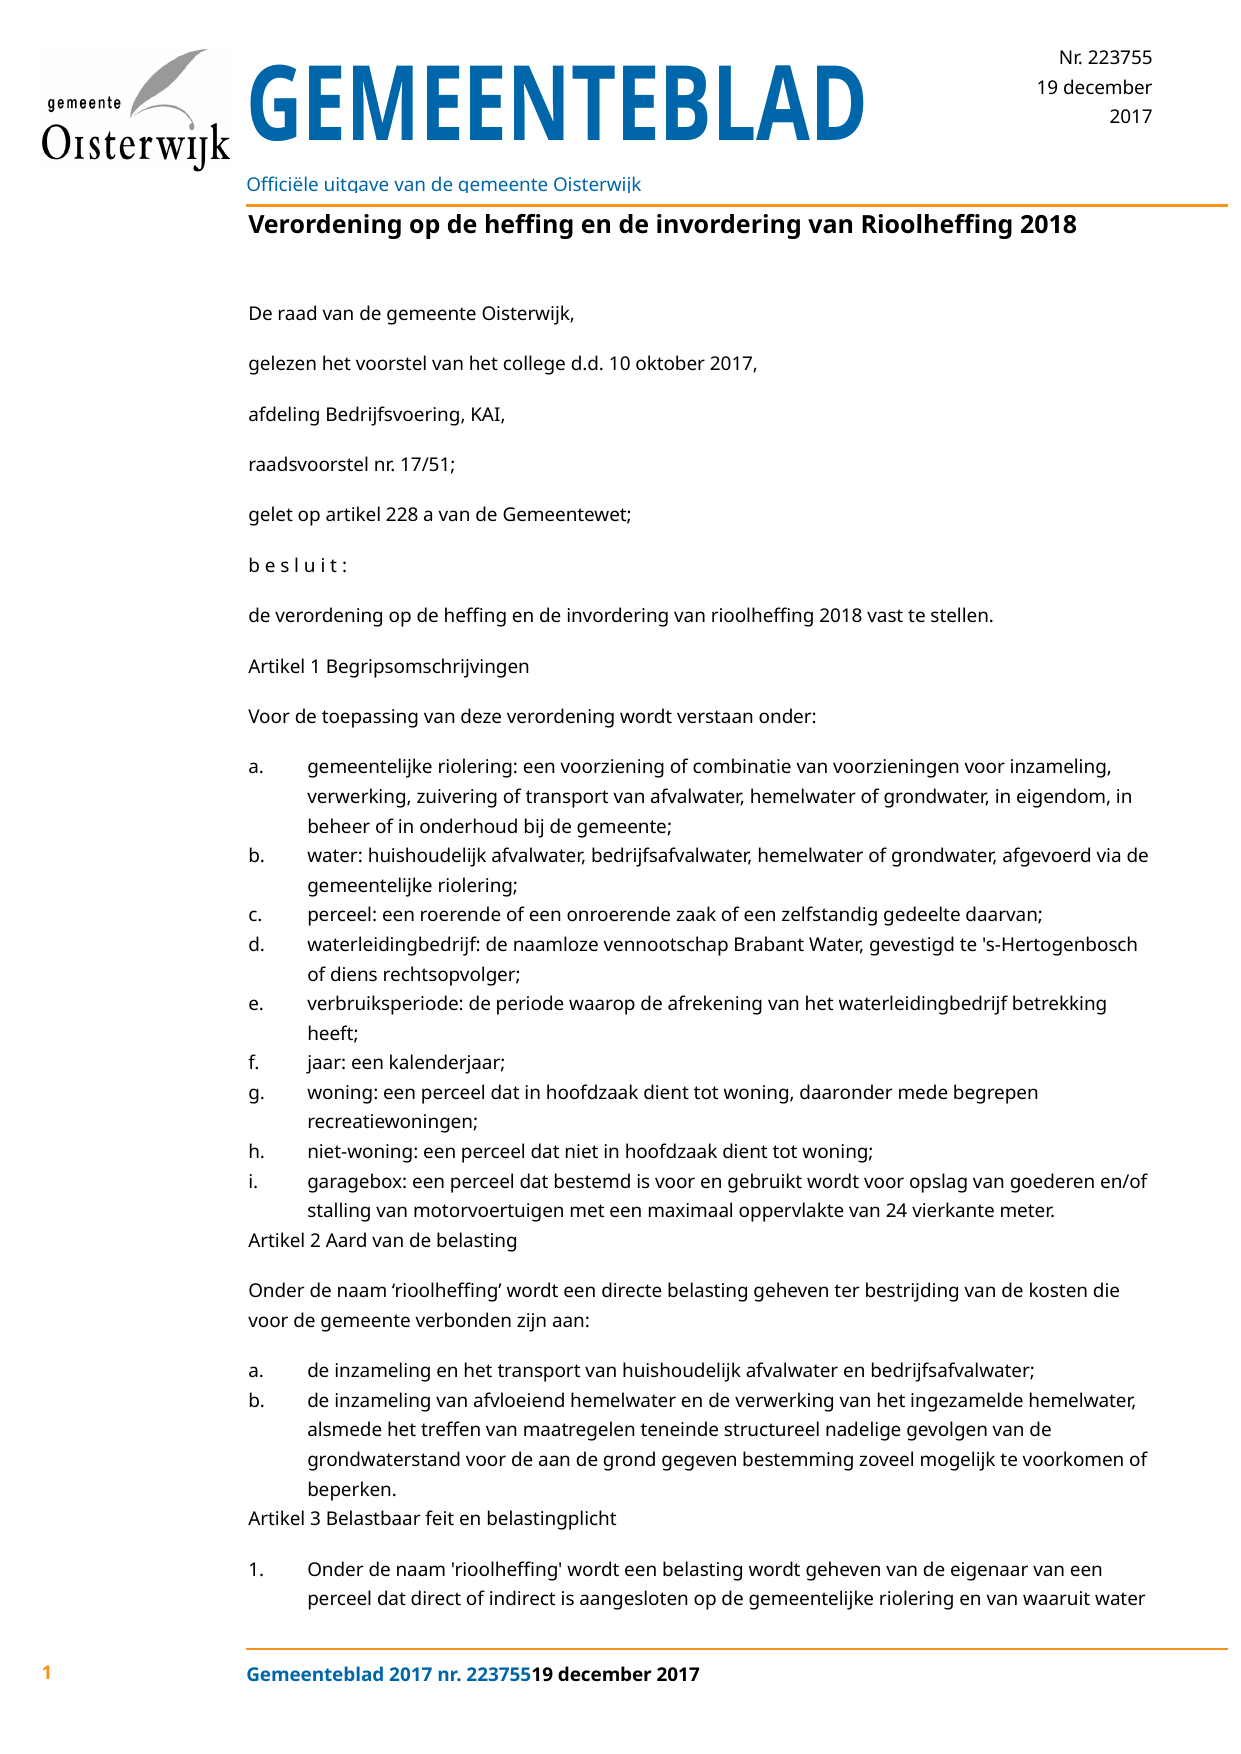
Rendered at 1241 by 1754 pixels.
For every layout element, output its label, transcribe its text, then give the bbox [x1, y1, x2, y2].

text Artikel 2 Aard van de belasting [248, 1227, 1152, 1253]
list verbruiksperiode: de periode waarop de afrekening van het waterleidingbedrijf betrekking heeft; [248, 990, 1152, 1046]
text b e s l u i t : [248, 552, 1152, 578]
list jaar: een kalenderjaar; [248, 1049, 1152, 1075]
text gelezen het voorstel van het college d.d. 10 oktober 2017, [248, 350, 1152, 376]
text de verordening op de heffing en de invordering van rioolheffing 2018 vast te stellen. [248, 602, 1152, 628]
text raadsvoorstel nr. 17/51; [248, 451, 1152, 477]
list de inzameling van afvloeiend hemelwater en de verwerking van het ingezamelde hemelwater, alsmede het treffen van maatregelen teneinde structureel nadelige gevolgen van de grondwaterstand voor de aan de grond gegeven bestemming zoveel mogelijk te voorkomen of beperken. [248, 1387, 1152, 1501]
list gemeentelijke riolering: een voorziening of combinatie van voorzieningen voor inzameling, verwerking, zuivering of transport van afvalwater, hemelwater of grondwater, in eigendom, in beheer of in onderhoud bij de gemeente; [248, 754, 1152, 838]
text Verordening op de heffing en de invordering van Rioolheffing 2018 [248, 207, 1152, 241]
list niet-woning: een perceel dat niet in hoofdzaak dient tot woning; [248, 1138, 1152, 1164]
list waterleidingbedrijf: de naamloze vennootschap Brabant Water, gevestigd te 's-Hertogenbosch of diens rechtsopvolger; [248, 931, 1152, 986]
text Artikel 1 Begripsomschrijvingen [248, 653, 1152, 678]
list garagebox: een perceel dat bestemd is voor en gebruikt wordt voor opslag van goederen en/of stalling van motorvoertuigen met een maximaal oppervlakte van 24 vierkante meter. [248, 1168, 1152, 1223]
text Onder de naam ‘rioolheffing’ wordt een directe belasting geheven ter bestrijding van de kosten die voor de gemeente verbonden zijn aan: [248, 1277, 1152, 1333]
list Onder de naam 'rioolheffing' wordt een belasting wordt geheven van de eigenaar van een perceel dat direct of indirect is aangesloten op de gemeentelijke riolering en van waaruit water [248, 1556, 1152, 1611]
text Artikel 3 Belastbaar feit en belastingplicht [248, 1505, 1152, 1531]
list perceel: een roerende of een onroerende zaak of een zelfstandig gedeelte daarvan; [248, 902, 1152, 927]
list woning: een perceel dat in hoofdzaak dient tot woning, daaronder mede begrepen recreatiewoningen; [248, 1079, 1152, 1134]
text Voor de toepassing van deze verordening wordt verstaan onder: [248, 703, 1152, 729]
list water: huishoudelijk afvalwater, bedrijfsafvalwater, hemelwater of grondwater, afgevoerd via de gemeentelijke riolering; [248, 842, 1152, 898]
picture [41, 47, 231, 172]
list de inzameling en het transport van huishoudelijk afvalwater en bedrijfsafvalwater; [248, 1357, 1152, 1383]
text De raad van de gemeente Oisterwijk, [248, 300, 1152, 326]
text gelet op artikel 228 a van de Gemeentewet; [248, 502, 1152, 527]
text afdeling Bedrijfsvoering, KAI, [248, 401, 1152, 426]
